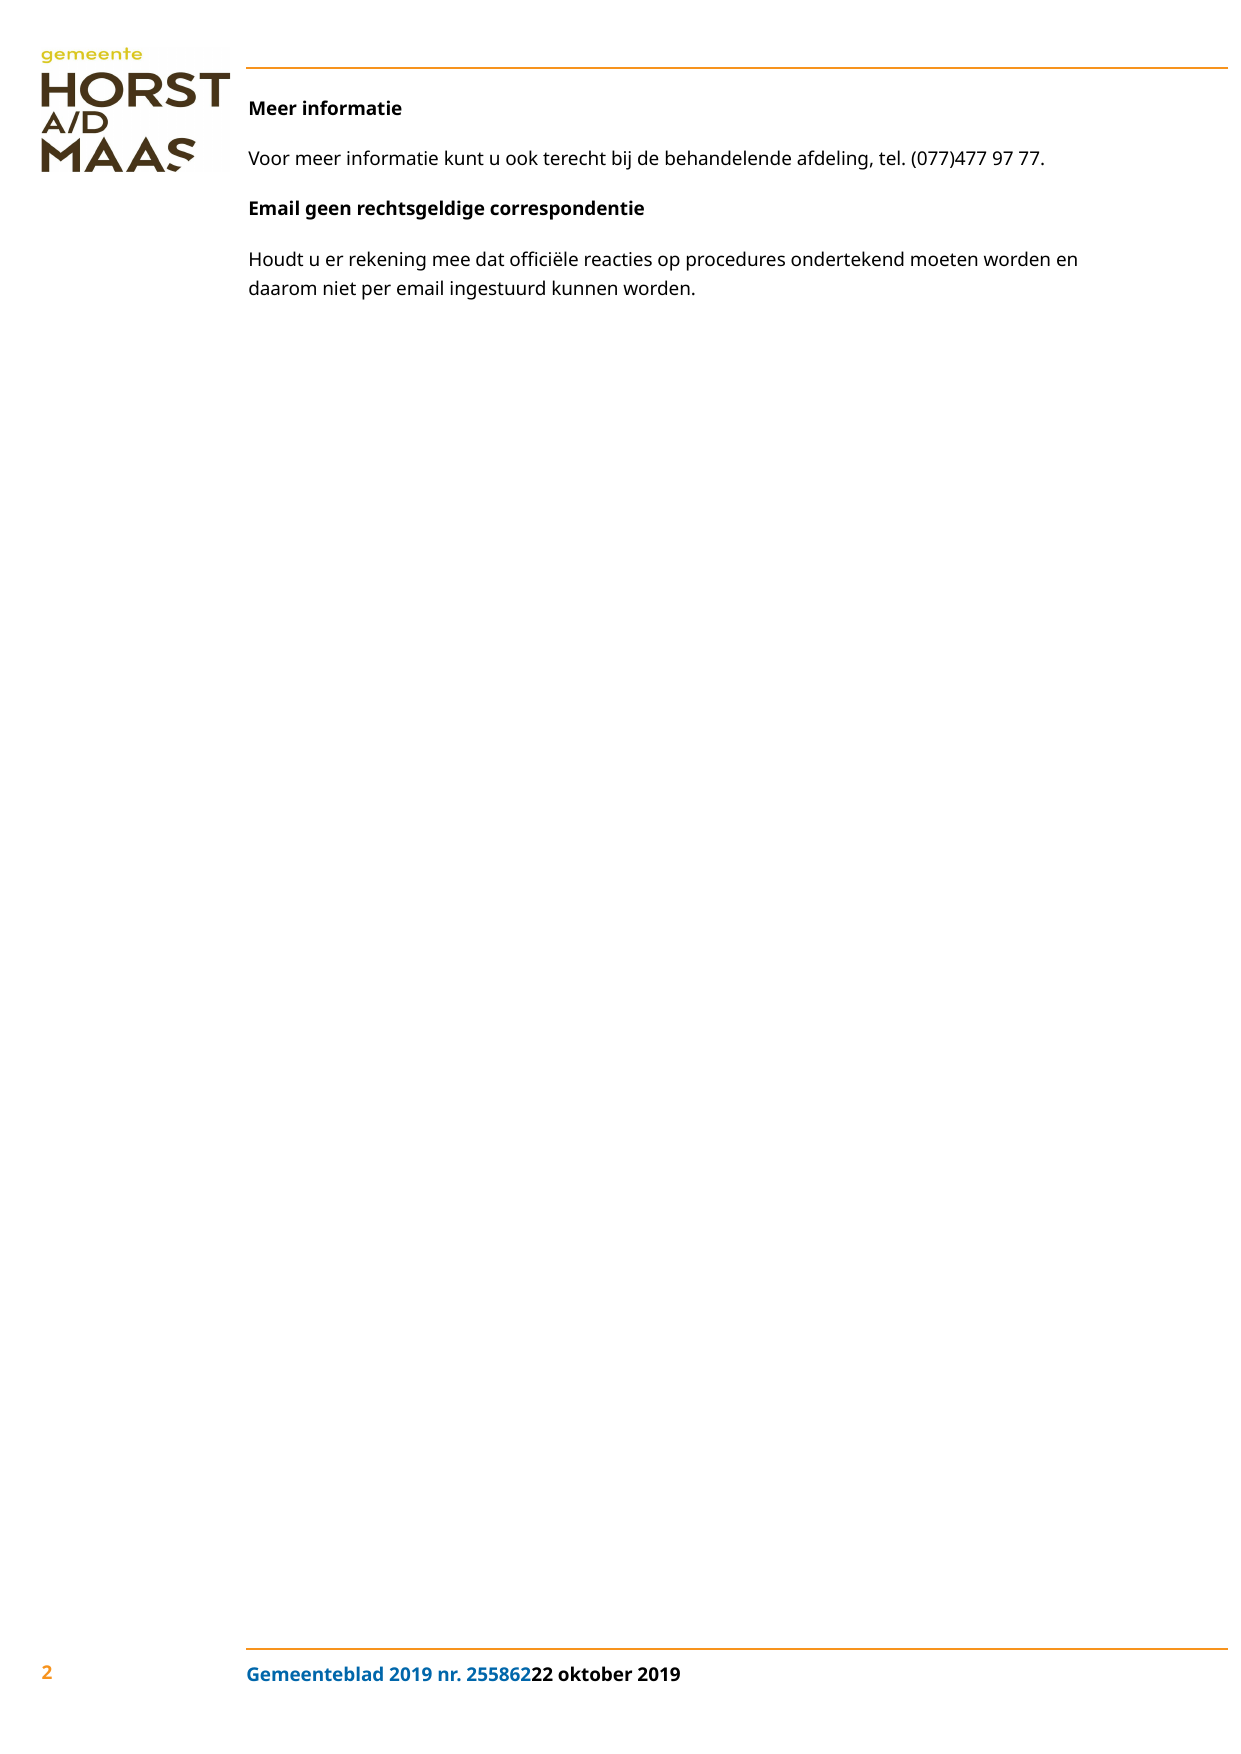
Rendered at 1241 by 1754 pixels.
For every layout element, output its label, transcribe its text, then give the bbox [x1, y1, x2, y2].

text Voor meer informatie kunt u ook terecht bij de behandelende afdeling, tel. (077)477 97 77. [248, 145, 1152, 171]
text Email geen rechtsgeldige correspondentie [248, 196, 1152, 221]
picture [41, 47, 231, 172]
text Houdt u er rekening mee dat officiële reacties op procedures ondertekend moeten worden en daarom niet per email ingestuurd kunnen worden. [248, 246, 1152, 301]
text Meer informatie [248, 95, 1152, 121]
